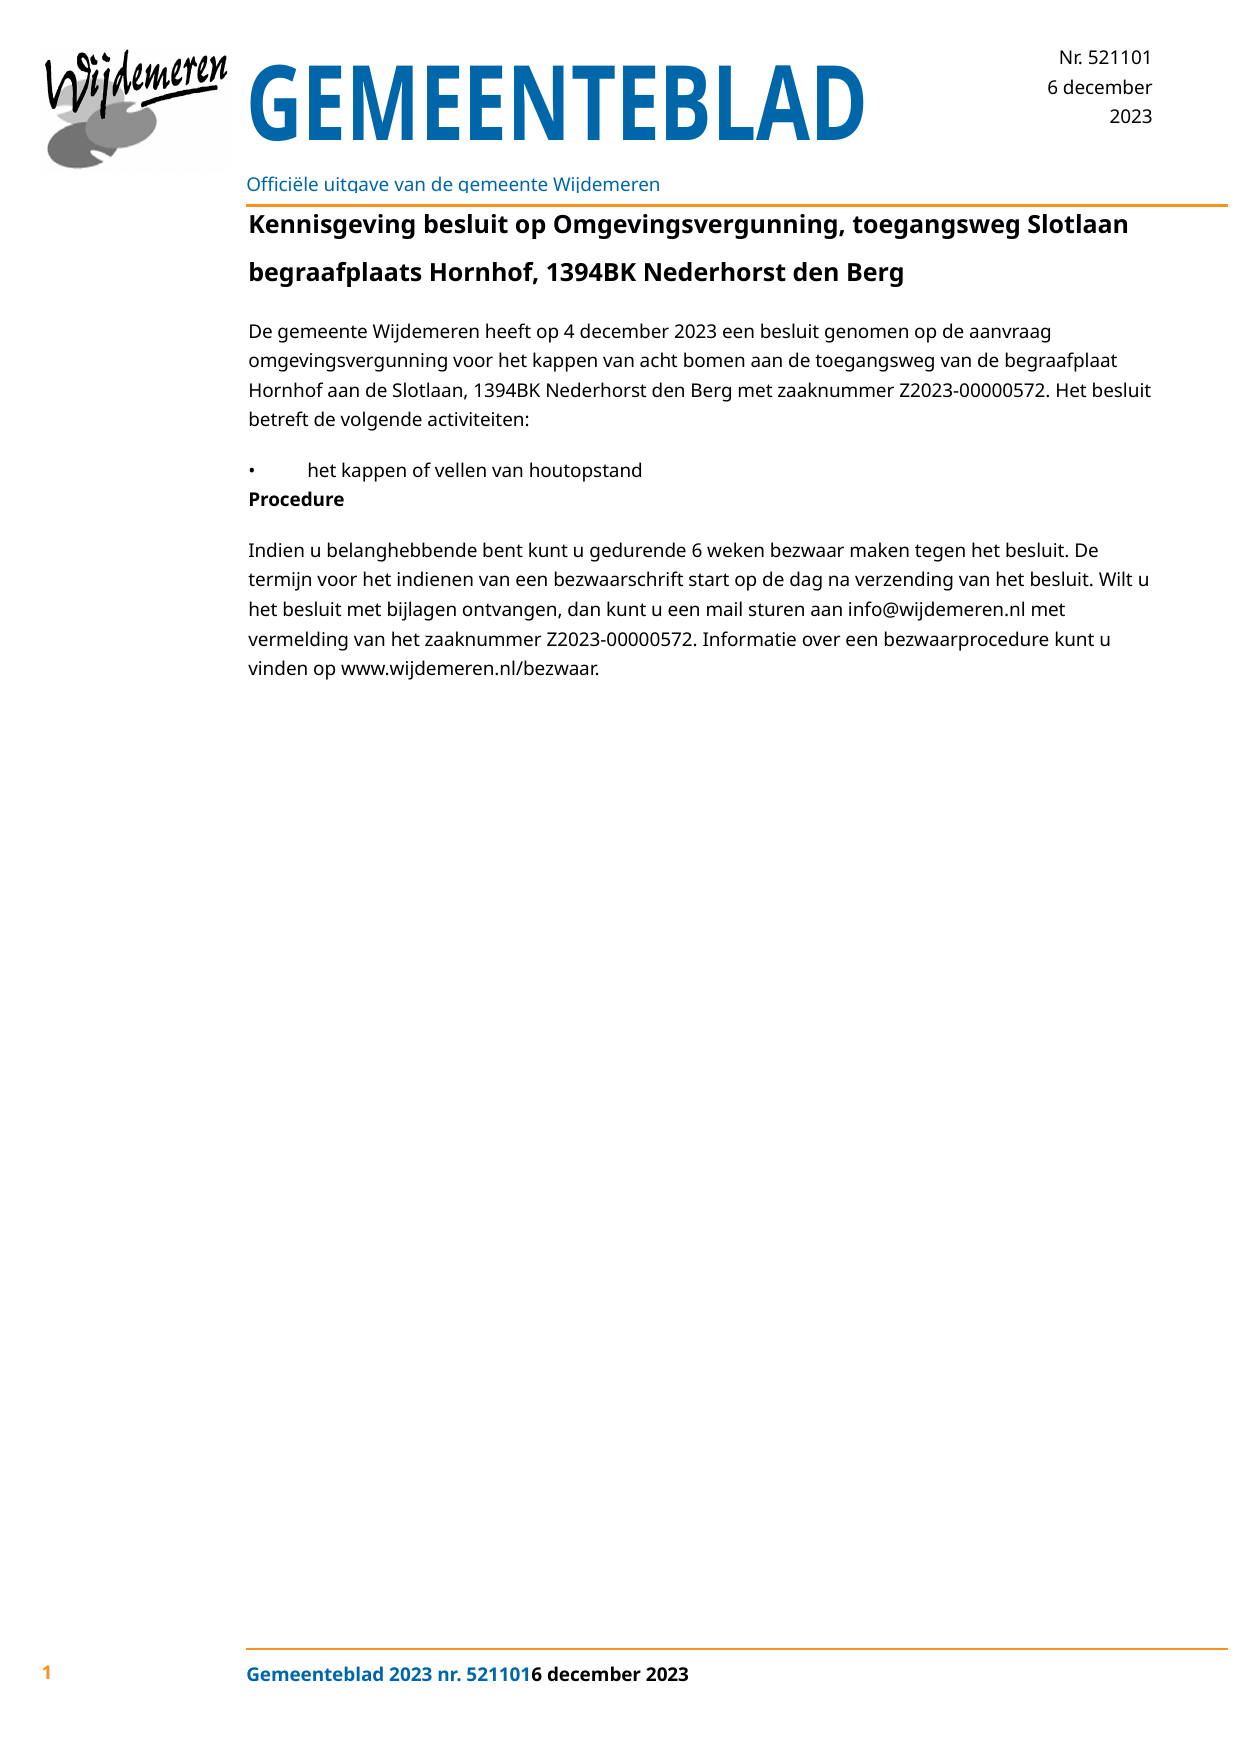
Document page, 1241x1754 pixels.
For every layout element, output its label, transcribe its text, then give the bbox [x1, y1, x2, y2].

text De gemeente Wijdemeren heeft op 4 december 2023 een besluit genomen op de aanvraag omgevingsvergunning voor het kappen van acht bomen aan de toegangsweg van de begraafplaat Hornhof aan de Slotlaan, 1394BK Nederhorst den Berg met zaaknummer Z2023-00000572. Het besluit betreft de volgende activiteiten: [248, 318, 1152, 432]
list het kappen of vellen van houtopstand [248, 457, 1152, 483]
text Indien u belanghebbende bent kunt u gedurende 6 weken bezwaar maken tegen het besluit. De termijn voor het indienen van een bezwaarschrift start op de dag na verzending van het besluit. Wilt u het besluit met bijlagen ontvangen, dan kunt u een mail sturen aan info@wijdemeren.nl met vermelding van het zaaknummer Z2023-00000572. Informatie over een bezwaarprocedure kunt u vinden op www.wijdemeren.nl/bezwaar. [248, 537, 1152, 681]
picture [41, 47, 231, 172]
text Kennisgeving besluit op Omgevingsvergunning, toegangsweg Slotlaan begraafplaats Hornhof, 1394BK Nederhorst den Berg [248, 207, 1152, 288]
text Procedure [248, 487, 1152, 512]
